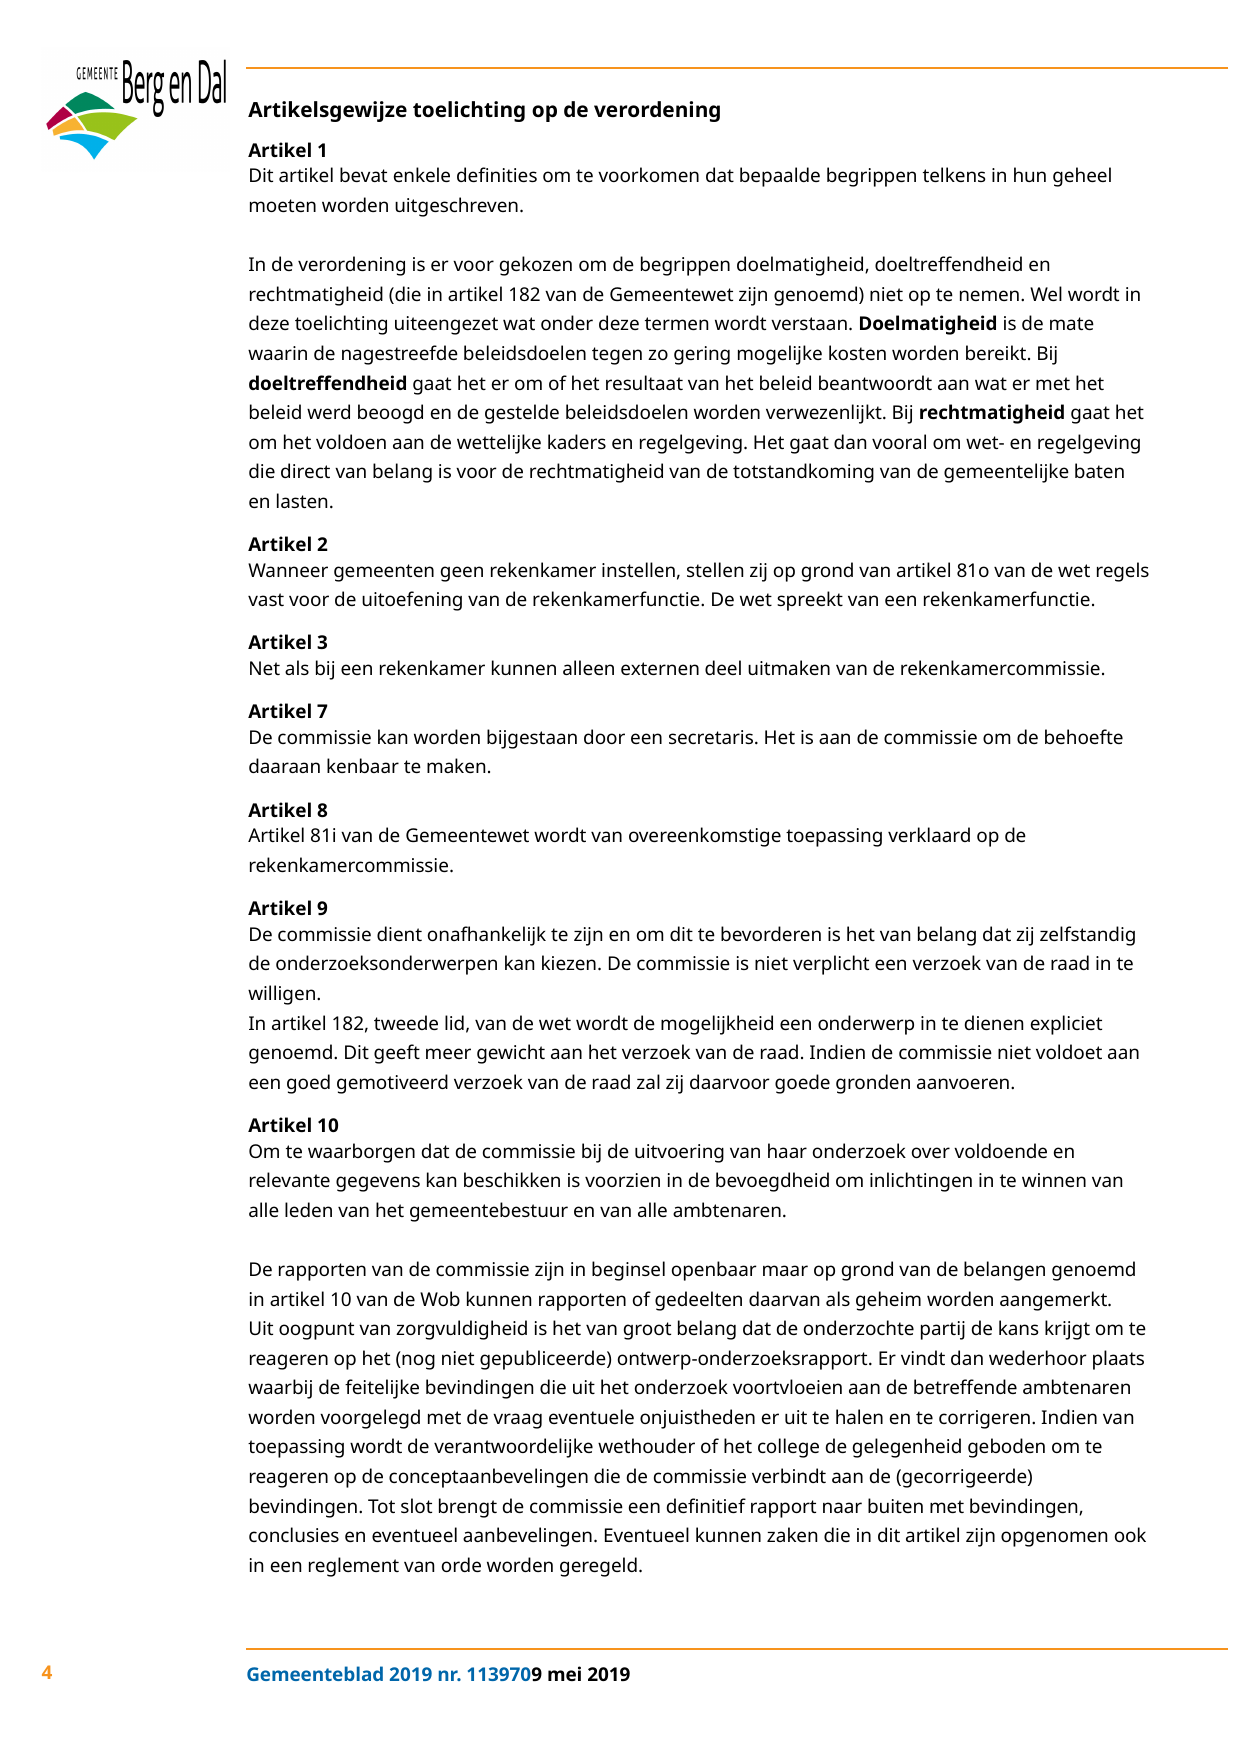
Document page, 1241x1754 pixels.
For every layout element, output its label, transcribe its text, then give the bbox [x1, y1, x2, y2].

text Net als bij een rekenkamer kunnen alleen externen deel uitmaken van de rekenkamercommissie. [248, 655, 1152, 681]
text Dit artikel bevat enkele definities om te voorkomen dat bepaalde begrippen telkens in hun geheel moeten worden uitgeschreven. [248, 163, 1152, 218]
text Artikel 81i van de Gemeentewet wordt van overeenkomstige toepassing verklaard op de rekenkamercommissie. [248, 823, 1152, 878]
text Artikel 1 [248, 137, 1152, 163]
text Artikel 8 [248, 797, 1152, 823]
text Artikel 10 [248, 1112, 1152, 1138]
text De commissie dient onafhankelijk te zijn en om dit te bevorderen is het van belang dat zij zelfstandig de onderzoeksonderwerpen kan kiezen. De commissie is niet verplicht een verzoek van de raad in te willigen. [248, 921, 1152, 1006]
text In de verordening is er voor gekozen om de begrippen doelmatigheid, doeltreffendheid en rechtmatigheid (die in artikel 182 van de Gemeentewet zijn genoemd) niet op te nemen. Wel wordt in deze toelichting uiteengezet wat onder deze termen wordt verstaan. Doelmatigheid is de mate waarin de nagestreefde beleidsdoelen tegen zo gering mogelijke kosten worden bereikt. Bij doeltreffendheid gaat het er om of het resultaat van het beleid beantwoordt aan wat er met het beleid werd beoogd en de gestelde beleidsdoelen worden verwezenlijkt. Bij rechtmatigheid gaat het om het voldoen aan de wettelijke kaders en regelgeving. Het gaat dan vooral om wet- en regelgeving die direct van belang is voor de rechtmatigheid van de totstandkoming van de gemeentelijke baten en lasten. [248, 251, 1152, 514]
text In artikel 182, tweede lid, van de wet wordt de mogelijkheid een onderwerp in te dienen expliciet genoemd. Dit geeft meer gewicht aan het verzoek van de raad. Indien de commissie niet voldoet aan een goed gemotiveerd verzoek van de raad zal zij daarvoor goede gronden aanvoeren. [248, 1010, 1152, 1095]
text Artikel 2 [248, 531, 1152, 557]
text Om te waarborgen dat de commissie bij de uitvoering van haar onderzoek over voldoende en relevante gegevens kan beschikken is voorzien in de bevoegdheid om inlichtingen in te winnen van alle leden van het gemeentebestuur en van alle ambtenaren. [248, 1138, 1152, 1223]
picture [41, 47, 231, 172]
text De commissie kan worden bijgestaan door een secretaris. Het is aan de commissie om de behoefte daaraan kenbaar te maken. [248, 724, 1152, 779]
text Uit oogpunt van zorgvuldigheid is het van groot belang dat de onderzochte partij de kans krijgt om te reageren op het (nog niet gepubliceerde) ontwerp-onderzoeksrapport. Er vindt dan wederhoor plaats waarbij de feitelijke bevindingen die uit het onderzoek voortvloeien aan de betreffende ambtenaren worden voorgelegd met de vraag eventuele onjuistheden er uit te halen en te corrigeren. Indien van toepassing wordt de verantwoordelijke wethouder of het college de gelegenheid geboden om te reageren op de conceptaanbevelingen die de commissie verbindt aan de (gecorrigeerde) bevindingen. Tot slot brengt de commissie een definitief rapport naar buiten met bevindingen, conclusies en eventueel aanbevelingen. Eventueel kunnen zaken die in dit artikel zijn opgenomen ook in een reglement van orde worden geregeld. [248, 1315, 1152, 1578]
text Artikel 7 [248, 698, 1152, 724]
text Artikelsgewijze toelichting op de verordening [248, 95, 1152, 123]
text Artikel 3 [248, 629, 1152, 655]
text De rapporten van de commissie zijn in beginsel openbaar maar op grond van de belangen genoemd in artikel 10 van de Wob kunnen rapporten of gedeelten daarvan als geheim worden aangemerkt. [248, 1256, 1152, 1311]
text Artikel 9 [248, 895, 1152, 921]
text Wanneer gemeenten geen rekenkamer instellen, stellen zij op grond van artikel 81o van de wet regels vast voor de uitoefening van de rekenkamerfunctie. De wet spreekt van een rekenkamerfunctie. [248, 557, 1152, 612]
